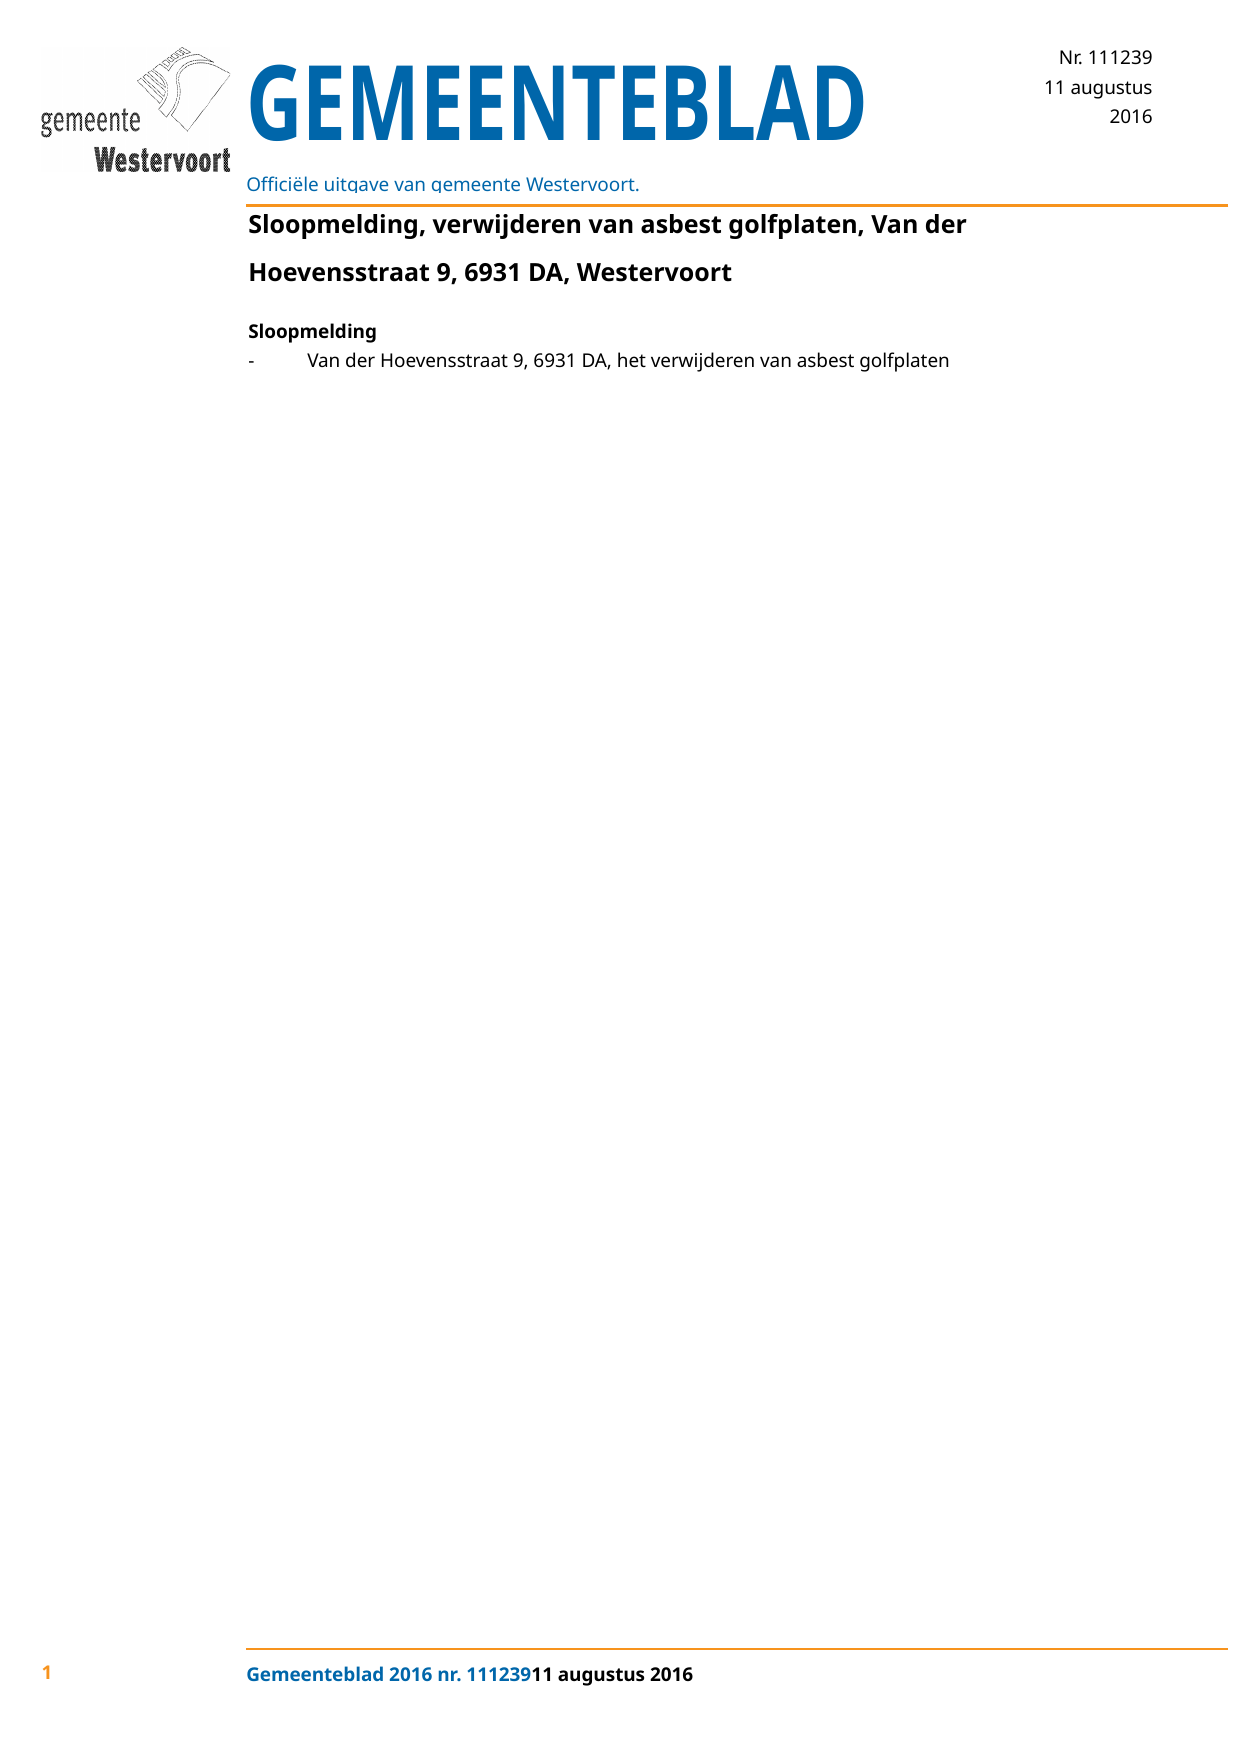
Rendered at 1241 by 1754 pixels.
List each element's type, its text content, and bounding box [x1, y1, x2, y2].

text Sloopmelding, verwijderen van asbest golfplaten, Van der Hoevensstraat 9, 6931 DA, Westervoort [248, 207, 1152, 288]
text Sloopmelding [248, 318, 1152, 344]
list Van der Hoevensstraat 9, 6931 DA, het verwijderen van asbest golfplaten [248, 347, 1152, 373]
picture [41, 47, 231, 172]
